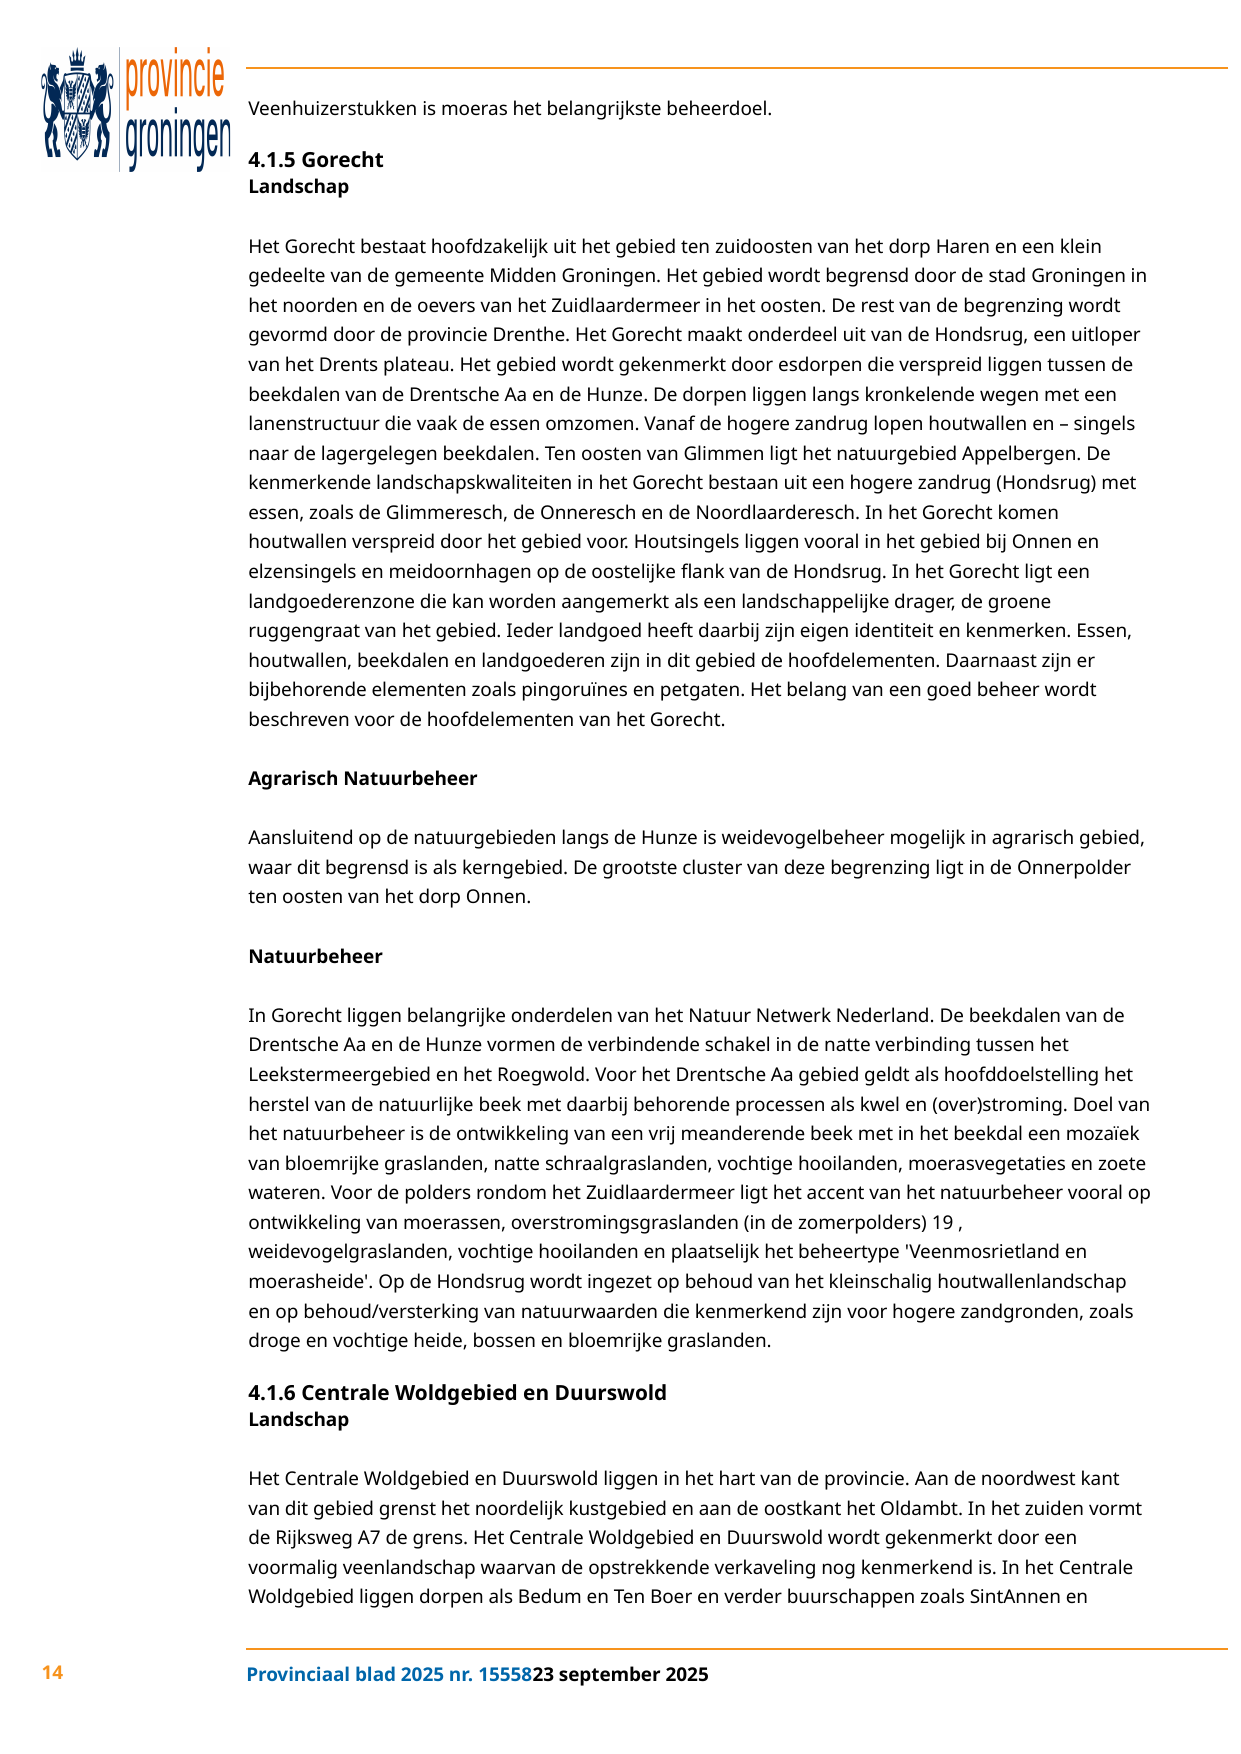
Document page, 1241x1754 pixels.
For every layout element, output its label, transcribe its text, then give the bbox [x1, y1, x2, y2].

text Veenhuizerstukken is moeras het belangrijkste beheerdoel. [248, 95, 1152, 121]
text 4.1.6 Centrale Woldgebied en Duurswold [248, 1378, 1152, 1406]
text Landschap [248, 174, 1152, 199]
text In Gorecht liggen belangrijke onderdelen van het Natuur Netwerk Nederland. De beekdalen van de Drentsche Aa en de Hunze vormen de verbindende schakel in de natte verbinding tussen het Leekstermeergebied en het Roegwold. Voor het Drentsche Aa gebied geldt als hoofddoelstelling het herstel van de natuurlijke beek met daarbij behorende processen als kwel en (over)stroming. Doel van het natuurbeheer is de ontwikkeling van een vrij meanderende beek met in het beekdal een mozaïek van bloemrijke graslanden, natte schraalgraslanden, vochtige hooilanden, moerasvegetaties en zoete wateren. Voor de polders rondom het Zuidlaardermeer ligt het accent van het natuurbeheer vooral op ontwikkeling van moerassen, overstromingsgraslanden (in de zomerpolders) 19 , weidevogelgraslanden, vochtige hooilanden en plaatselijk het beheertype 'Veenmosrietland en moerasheide'. Op de Hondsrug wordt ingezet op behoud van het kleinschalig houtwallenlandschap en op behoud/versterking van natuurwaarden die kenmerkend zijn voor hogere zandgronden, zoals droge en vochtige heide, bossen en bloemrijke graslanden. [248, 1002, 1152, 1353]
text Het Gorecht bestaat hoofdzakelijk uit het gebied ten zuidoosten van het dorp Haren en een klein gedeelte van de gemeente Midden Groningen. Het gebied wordt begrensd door de stad Groningen in het noorden en de oevers van het Zuidlaardermeer in het oosten. De rest van de begrenzing wordt gevormd door de provincie Drenthe. Het Gorecht maakt onderdeel uit van de Hondsrug, een uitloper van het Drents plateau. Het gebied wordt gekenmerkt door esdorpen die verspreid liggen tussen de beekdalen van de Drentsche Aa en de Hunze. De dorpen liggen langs kronkelende wegen met een lanenstructuur die vaak de essen omzomen. Vanaf de hogere zandrug lopen houtwallen en – singels naar de lagergelegen beekdalen. Ten oosten van Glimmen ligt het natuurgebied Appelbergen. De kenmerkende landschapskwaliteiten in het Gorecht bestaan uit een hogere zandrug (Hondsrug) met essen, zoals de Glimmeresch, de Onneresch en de Noordlaarderesch. In het Gorecht komen houtwallen verspreid door het gebied voor. Houtsingels liggen vooral in het gebied bij Onnen en elzensingels en meidoornhagen op de oostelijke flank van de Hondsrug. In het Gorecht ligt een landgoederenzone die kan worden aangemerkt als een landschappelijke drager, de groene ruggengraat van het gebied. Ieder landgoed heeft daarbij zijn eigen identiteit en kenmerken. Essen, houtwallen, beekdalen en landgoederen zijn in dit gebied de hoofdelementen. Daarnaast zijn er bijbehorende elementen zoals pingoruïnes en petgaten. Het belang van een goed beheer wordt beschreven voor de hoofdelementen van het Gorecht. [248, 233, 1152, 732]
picture [41, 47, 231, 172]
text Het Centrale Woldgebied en Duurswold liggen in het hart van de provincie. Aan de noordwest kant van dit gebied grenst het noordelijk kustgebied en aan de oostkant het Oldambt. In het zuiden vormt de Rijksweg A7 de grens. Het Centrale Woldgebied en Duurswold wordt gekenmerkt door een voormalig veenlandschap waarvan de opstrekkende verkaveling nog kenmerkend is. In het Centrale Woldgebied liggen dorpen als Bedum en Ten Boer en verder buurschappen zoals SintAnnen en [248, 1465, 1152, 1609]
text Aansluitend op de natuurgebieden langs de Hunze is weidevogelbeheer mogelijk in agrarisch gebied, waar dit begrensd is als kerngebied. De grootste cluster van deze begrenzing ligt in de Onnerpolder ten oosten van het dorp Onnen. [248, 824, 1152, 909]
text Natuurbeheer [248, 943, 1152, 968]
text 4.1.5 Gorecht [248, 145, 1152, 174]
text Landschap [248, 1406, 1152, 1432]
text Agrarisch Natuurbeheer [248, 765, 1152, 791]
